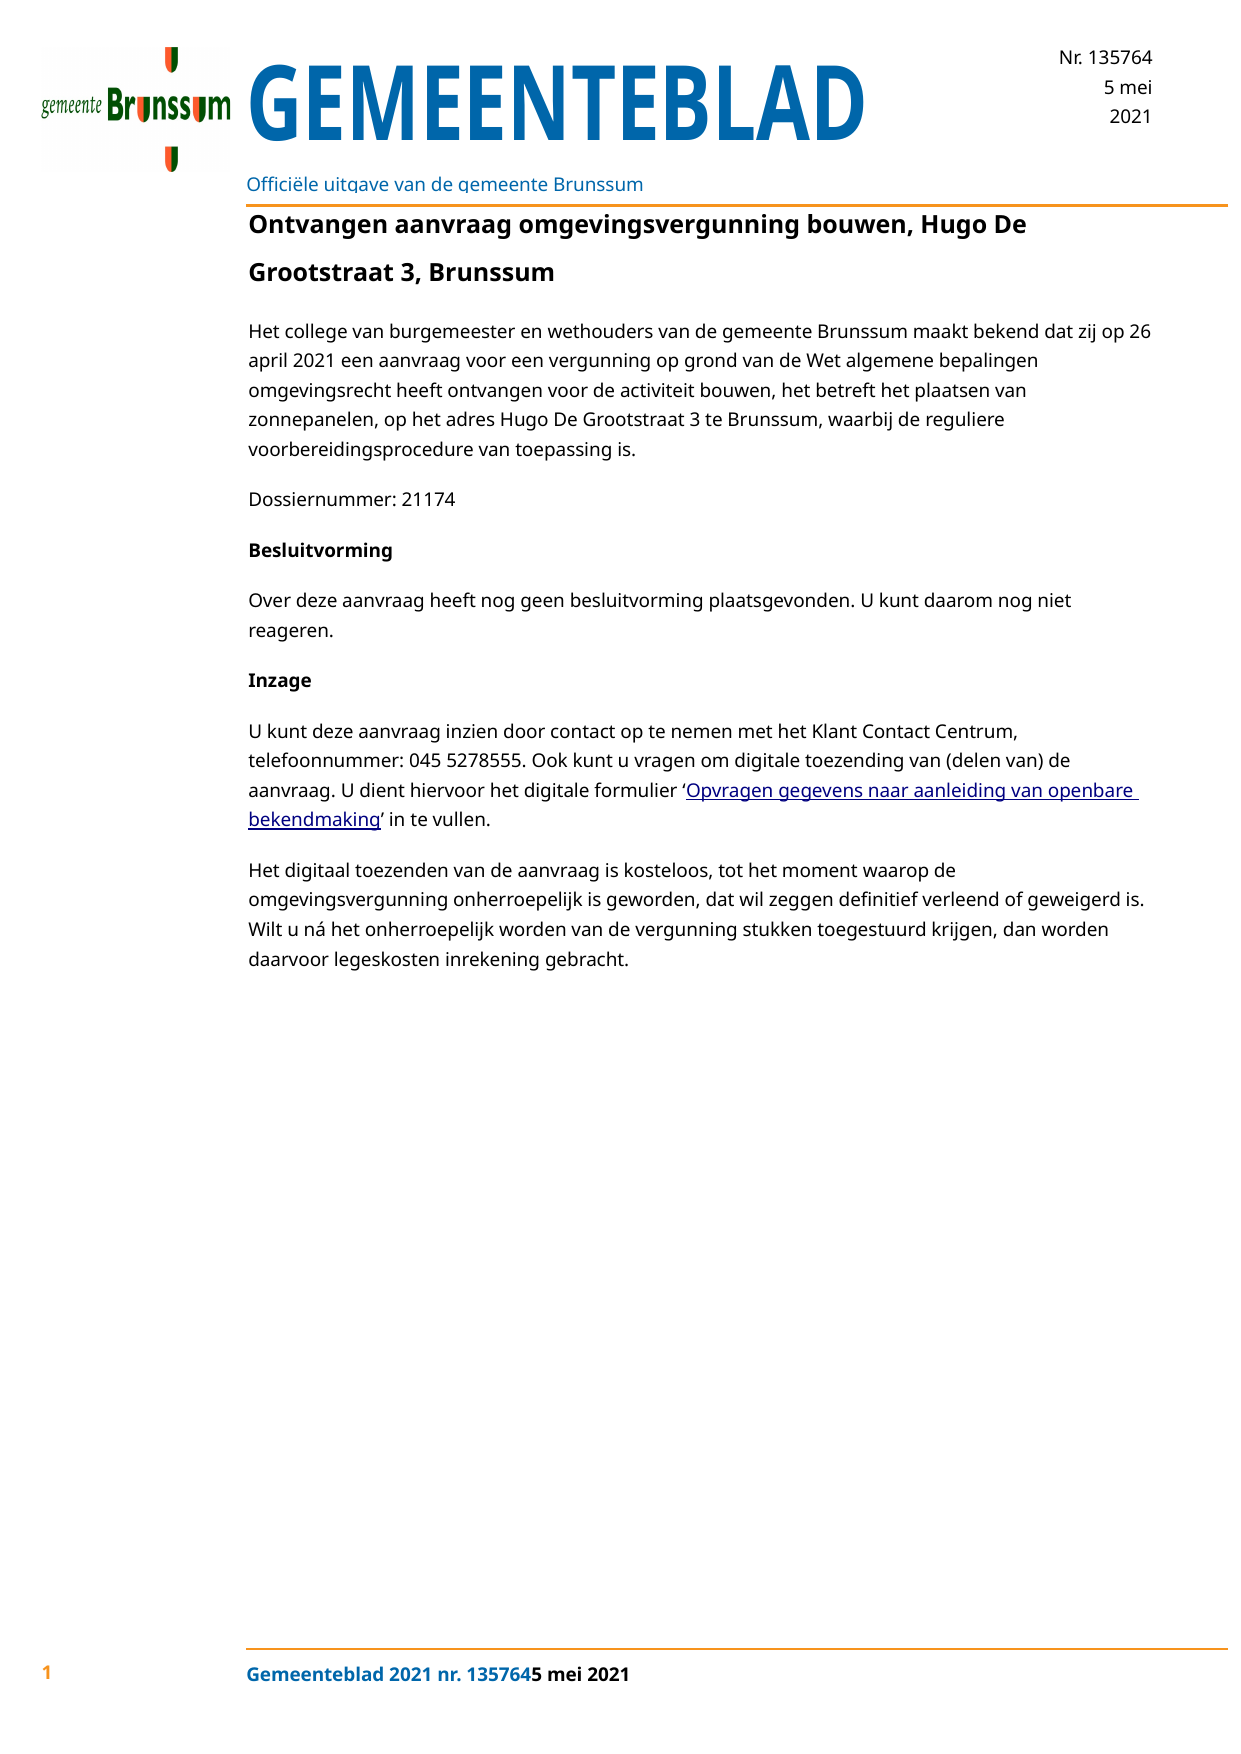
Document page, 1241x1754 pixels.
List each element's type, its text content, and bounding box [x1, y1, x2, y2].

text Inzage [248, 667, 1152, 693]
picture [41, 47, 231, 172]
text Het digitaal toezenden van de aanvraag is kosteloos, tot het moment waarop de omgevingsvergunning onherroepelijk is geworden, dat wil zeggen definitief verleend of geweigerd is. Wilt u ná het onherroepelijk worden van de vergunning stukken toegestuurd krijgen, dan worden daarvoor legeskosten inrekening gebracht. [248, 857, 1152, 972]
text Dossiernummer: 21174 [248, 487, 1152, 512]
text Ontvangen aanvraag omgevingsvergunning bouwen, Hugo De Grootstraat 3, Brunssum [248, 207, 1152, 288]
text Het college van burgemeester en wethouders van de gemeente Brunssum maakt bekend dat zij op 26 april 2021 een aanvraag voor een vergunning op grond van de Wet algemene bepalingen omgevingsrecht heeft ontvangen voor de activiteit bouwen, het betreft het plaatsen van zonnepanelen, op het adres Hugo De Grootstraat 3 te Brunssum, waarbij de reguliere voorbereidingsprocedure van toepassing is. [248, 318, 1152, 462]
text Besluitvorming [248, 537, 1152, 563]
text Over deze aanvraag heeft nog geen besluitvorming plaatsgevonden. U kunt daarom nog niet reageren. [248, 587, 1152, 643]
text U kunt deze aanvraag inzien door contact op te nemen met het Klant Contact Centrum, telefoonnummer: 045 5278555. Ook kunt u vragen om digitale toezending van (delen van) de aanvraag. U dient hiervoor het digitale formulier ‘Opvragen gegevens naar aanleiding van openbare bekendmaking’ in te vullen. [248, 718, 1152, 832]
